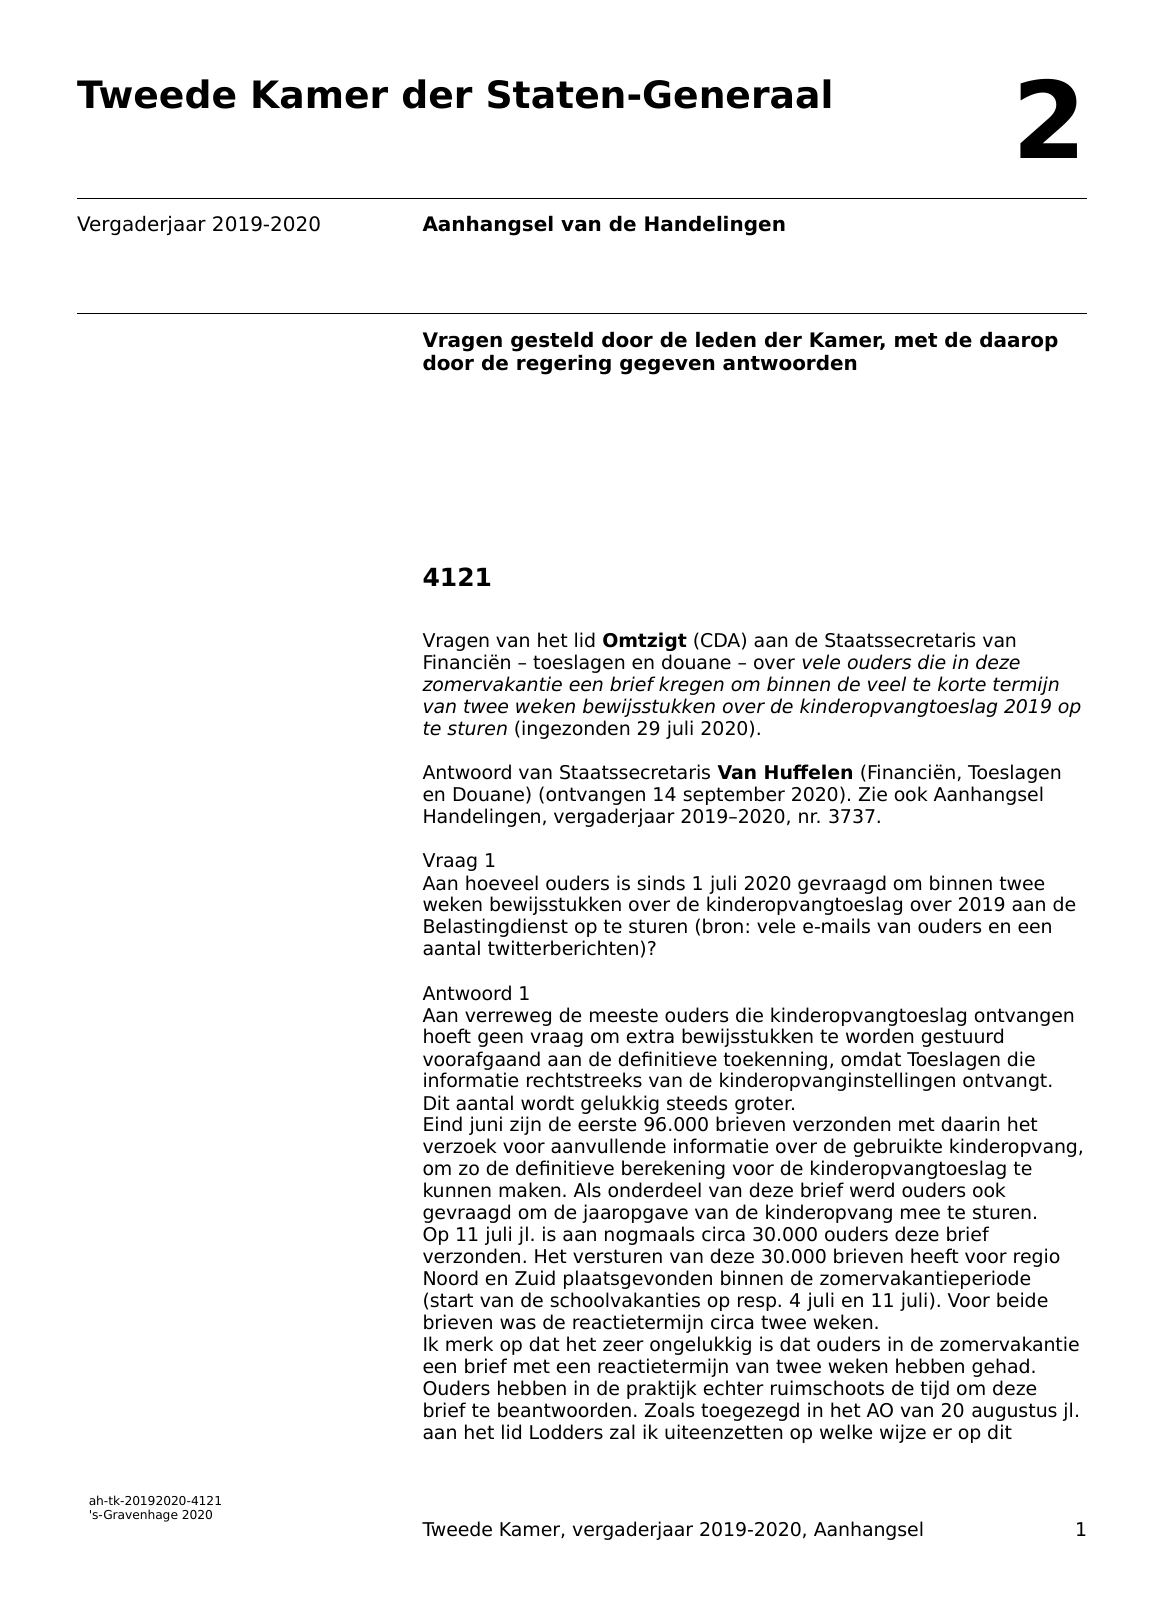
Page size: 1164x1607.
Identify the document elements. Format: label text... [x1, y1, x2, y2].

table_header 2 [886, 59, 1087, 198]
table_cell Vragen gesteld door de leden der Kamer, met de daarop door de regering gegeven antwoorden [422, 314, 1087, 375]
text Aan hoeveel ouders is sinds 1 juli 2020 gevraagd om binnen twee weken bewijsstukken over de kinderopvangtoeslag over 2019 aan de Belastingdienst op te sturen (bron: vele e-mails van ouders en een aantal twitterberichten)? [422, 872, 1087, 960]
table_header Tweede Kamer der Staten-Generaal [77, 59, 886, 198]
table_cell Vergaderjaar 2019-2020 [77, 199, 422, 313]
table_cell [77, 314, 422, 375]
text 4121 [422, 563, 1087, 592]
text Eind juni zijn de eerste 96.000 brieven verzonden met daarin het verzoek voor aanvullende informatie over de gebruikte kinderopvang, om zo de definitieve berekening voor de kinderopvangtoeslag te kunnen maken. Als onderdeel van deze brief werd ouders ook gevraagd om de jaaropgave van de kinderopvang mee te sturen. [422, 1114, 1087, 1224]
text Vraag 1 [422, 850, 1087, 872]
text Vragen van het lid Omtzigt (CDA) aan de Staatssecretaris van Financiën – toeslagen en douane – over vele ouders die in deze zomervakantie een brief kregen om binnen de veel te korte termijn van twee weken bewijsstukken over de kinderopvangtoeslag 2019 op te sturen (ingezonden 29 juli 2020). [422, 630, 1087, 740]
text Aan verreweg de meeste ouders die kinderopvangtoeslag ontvangen hoeft geen vraag om extra bewijsstukken te worden gestuurd voorafgaand aan de definitieve toekenning, omdat Toeslagen die informatie rechtstreeks van de kinderopvanginstellingen ontvangt. Dit aantal wordt gelukkig steeds groter. [422, 1004, 1087, 1114]
text Antwoord 1 [422, 982, 1087, 1004]
text 's-Gravenhage 2020 [88, 1508, 323, 1522]
text Antwoord van Staatssecretaris Van Huffelen (Financiën, Toeslagen en Douane) (ontvangen 14 september 2020). Zie ook Aanhangsel Handelingen, vergaderjaar 2019–2020, nr. 3737. [422, 762, 1087, 828]
text Op 11 juli jl. is aan nogmaals circa 30.000 ouders deze brief verzonden. Het versturen van deze 30.000 brieven heeft voor regio Noord en Zuid plaatsgevonden binnen de zomervakantieperiode (start van de schoolvakanties op resp. 4 juli en 11 juli). Voor beide brieven was de reactietermijn circa twee weken. [422, 1224, 1087, 1334]
table_cell Aanhangsel van de Handelingen [422, 199, 1087, 313]
text ah-tk-20192020-4121 [88, 1494, 323, 1508]
text Ik merk op dat het zeer ongelukkig is dat ouders in de zomervakantie een brief met een reactietermijn van twee weken hebben gehad. Ouders hebben in de praktijk echter ruimschoots de tijd om deze brief te beantwoorden. Zoals toegezegd in het AO van 20 augustus jl. aan het lid Lodders zal ik uiteenzetten op welke wijze er op dit [422, 1334, 1087, 1444]
